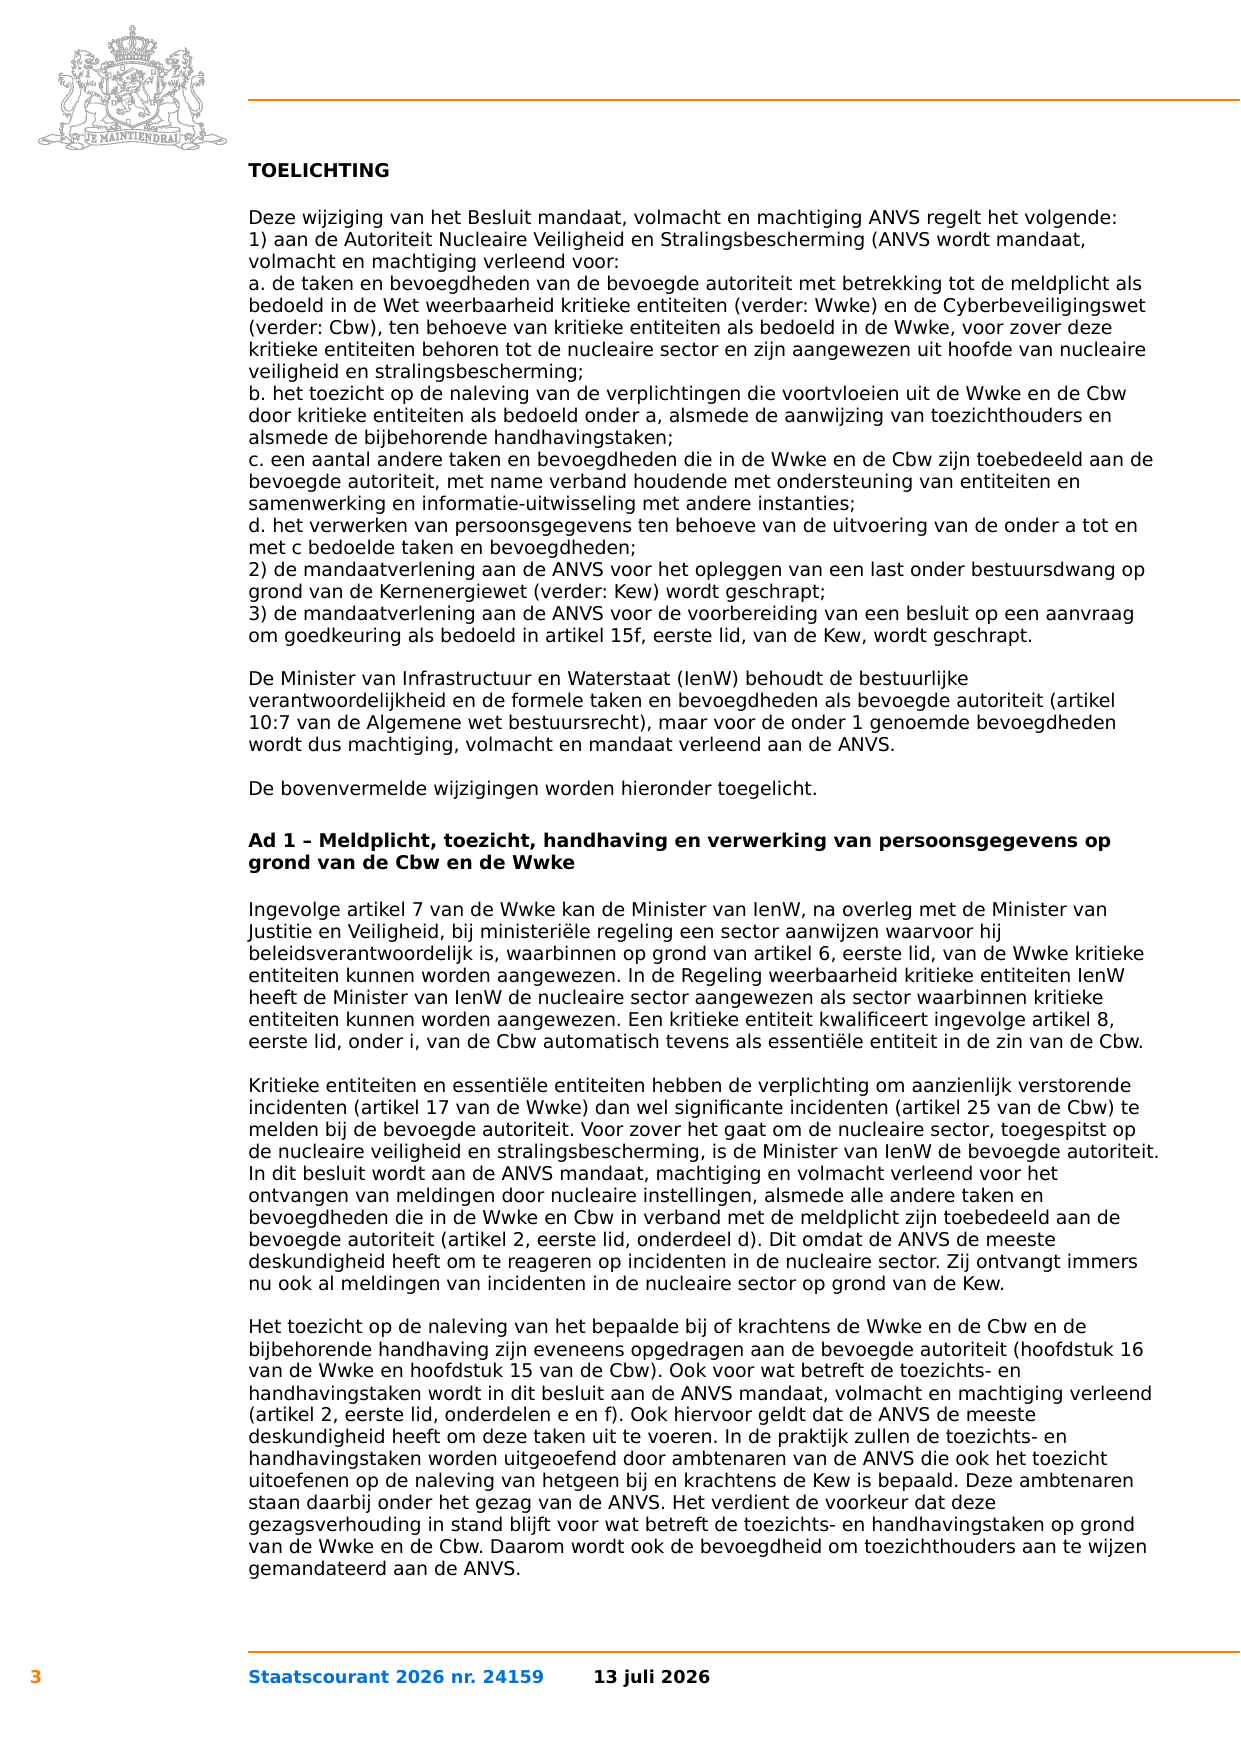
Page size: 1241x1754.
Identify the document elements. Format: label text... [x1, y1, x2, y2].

text 2) de mandaatverlening aan de ANVS voor het opleggen van een last onder bestuursdwang op grond van de Kernenergiewet (verder: Kew) wordt geschrapt; [248, 558, 1163, 602]
text c. een aantal andere taken en bevoegdheden die in de Wwke en de Cbw zijn toebedeeld aan de bevoegde autoriteit, met name verband houdende met ondersteuning van entiteiten en samenwerking en informatie-uitwisseling met andere instanties; [248, 449, 1163, 514]
text 3) de mandaatverlening aan de ANVS voor de voorbereiding van een besluit op een aanvraag om goedkeuring als bedoeld in artikel 15f, eerste lid, van de Kew, wordt geschrapt. [248, 602, 1163, 646]
text Kritieke entiteiten en essentiële entiteiten hebben de verplichting om aanzienlijk verstorende incidenten (artikel 17 van de Wwke) dan wel significante incidenten (artikel 25 van de Cbw) te melden bij de bevoegde autoriteit. Voor zover het gaat om de nucleaire sector, toegespitst op de nucleaire veiligheid en stralingsbescherming, is de Minister van IenW de bevoegde autoriteit. In dit besluit wordt aan de ANVS mandaat, machtiging en volmacht verleend voor het ontvangen van meldingen door nucleaire instellingen, alsmede alle andere taken en bevoegdheden die in de Wwke en Cbw in verband met de meldplicht zijn toebedeeld aan de bevoegde autoriteit (artikel 2, eerste lid, onderdeel d). Dit omdat de ANVS de meeste deskundigheid heeft om te reageren op incidenten in de nucleaire sector. Zij ontvangt immers nu ook al meldingen van incidenten in de nucleaire sector op grond van de Kew. [248, 1075, 1163, 1294]
text Ingevolge artikel 7 van de Wwke kan de Minister van IenW, na overleg met de Minister van Justitie en Veiligheid, bij ministeriële regeling een sector aanwijzen waarvoor hij beleidsverantwoordelijk is, waarbinnen op grond van artikel 6, eerste lid, van de Wwke kritieke entiteiten kunnen worden aangewezen. In de Regeling weerbaarheid kritieke entiteiten IenW heeft de Minister van IenW de nucleaire sector aangewezen als sector waarbinnen kritieke entiteiten kunnen worden aangewezen. Een kritieke entiteit kwalificeert ingevolge artikel 8, eerste lid, onder i, van de Cbw automatisch tevens als essentiële entiteit in de zin van de Cbw. [248, 899, 1163, 1053]
text De Minister van Infrastructuur en Waterstaat (IenW) behoudt de bestuurlijke verantwoordelijkheid en de formele taken en bevoegdheden als bevoegde autoriteit (artikel 10:7 van de Algemene wet bestuursrecht), maar voor de onder 1 genoemde bevoegdheden wordt dus machtiging, volmacht en mandaat verleend aan de ANVS. [248, 668, 1163, 756]
text d. het verwerken van persoonsgegevens ten behoeve van de uitvoering van de onder a tot en met c bedoelde taken en bevoegdheden; [248, 514, 1163, 558]
text 1) aan de Autoriteit Nucleaire Veiligheid en Stralingsbescherming (ANVS wordt mandaat, volmacht en machtiging verleend voor: [248, 229, 1163, 273]
text Deze wijziging van het Besluit mandaat, volmacht en machtiging ANVS regelt het volgende: [248, 207, 1163, 229]
subtitle Ad 1 – Meldplicht, toezicht, handhaving en verwerking van persoonsgegevens op grond van de Cbw en de Wwke [248, 830, 1163, 874]
subtitle TOELICHTING [248, 160, 1163, 182]
text Het toezicht op de naleving van het bepaalde bij of krachtens de Wwke en de Cbw en de bijbehorende handhaving zijn eveneens opgedragen aan de bevoegde autoriteit (hoofdstuk 16 van de Wwke en hoofdstuk 15 van de Cbw). Ook voor wat betreft de toezichts- en handhavingstaken wordt in dit besluit aan de ANVS mandaat, volmacht en machtiging verleend (artikel 2, eerste lid, onderdelen e en f). Ook hiervoor geldt dat de ANVS de meeste deskundigheid heeft om deze taken uit te voeren. In de praktijk zullen de toezichts- en handhavingstaken worden uitgeoefend door ambtenaren van de ANVS die ook het toezicht uitoefenen op de naleving van hetgeen bij en krachtens de Kew is bepaald. Deze ambtenaren staan daarbij onder het gezag van de ANVS. Het verdient de voorkeur dat deze gezagsverhouding in stand blijft voor wat betreft de toezichts- en handhavingstaken op grond van de Wwke en de Cbw. Daarom wordt ook de bevoegdheid om toezichthouders aan te wijzen gemandateerd aan de ANVS. [248, 1316, 1163, 1580]
text b. het toezicht op de naleving van de verplichtingen die voortvloeien uit de Wwke en de Cbw door kritieke entiteiten als bedoeld onder a, alsmede de aanwijzing van toezichthouders en alsmede de bijbehorende handhavingstaken; [248, 383, 1163, 449]
text a. de taken en bevoegdheden van de bevoegde autoriteit met betrekking tot de meldplicht als bedoeld in de Wet weerbaarheid kritieke entiteiten (verder: Wwke) en de Cyberbeveiligingswet (verder: Cbw), ten behoeve van kritieke entiteiten als bedoeld in de Wwke, voor zover deze kritieke entiteiten behoren tot de nucleaire sector en zijn aangewezen uit hoofde van nucleaire veiligheid en stralingsbescherming; [248, 273, 1163, 383]
text De bovenvermelde wijzigingen worden hieronder toegelicht. [248, 778, 1163, 800]
picture [38, 25, 227, 150]
